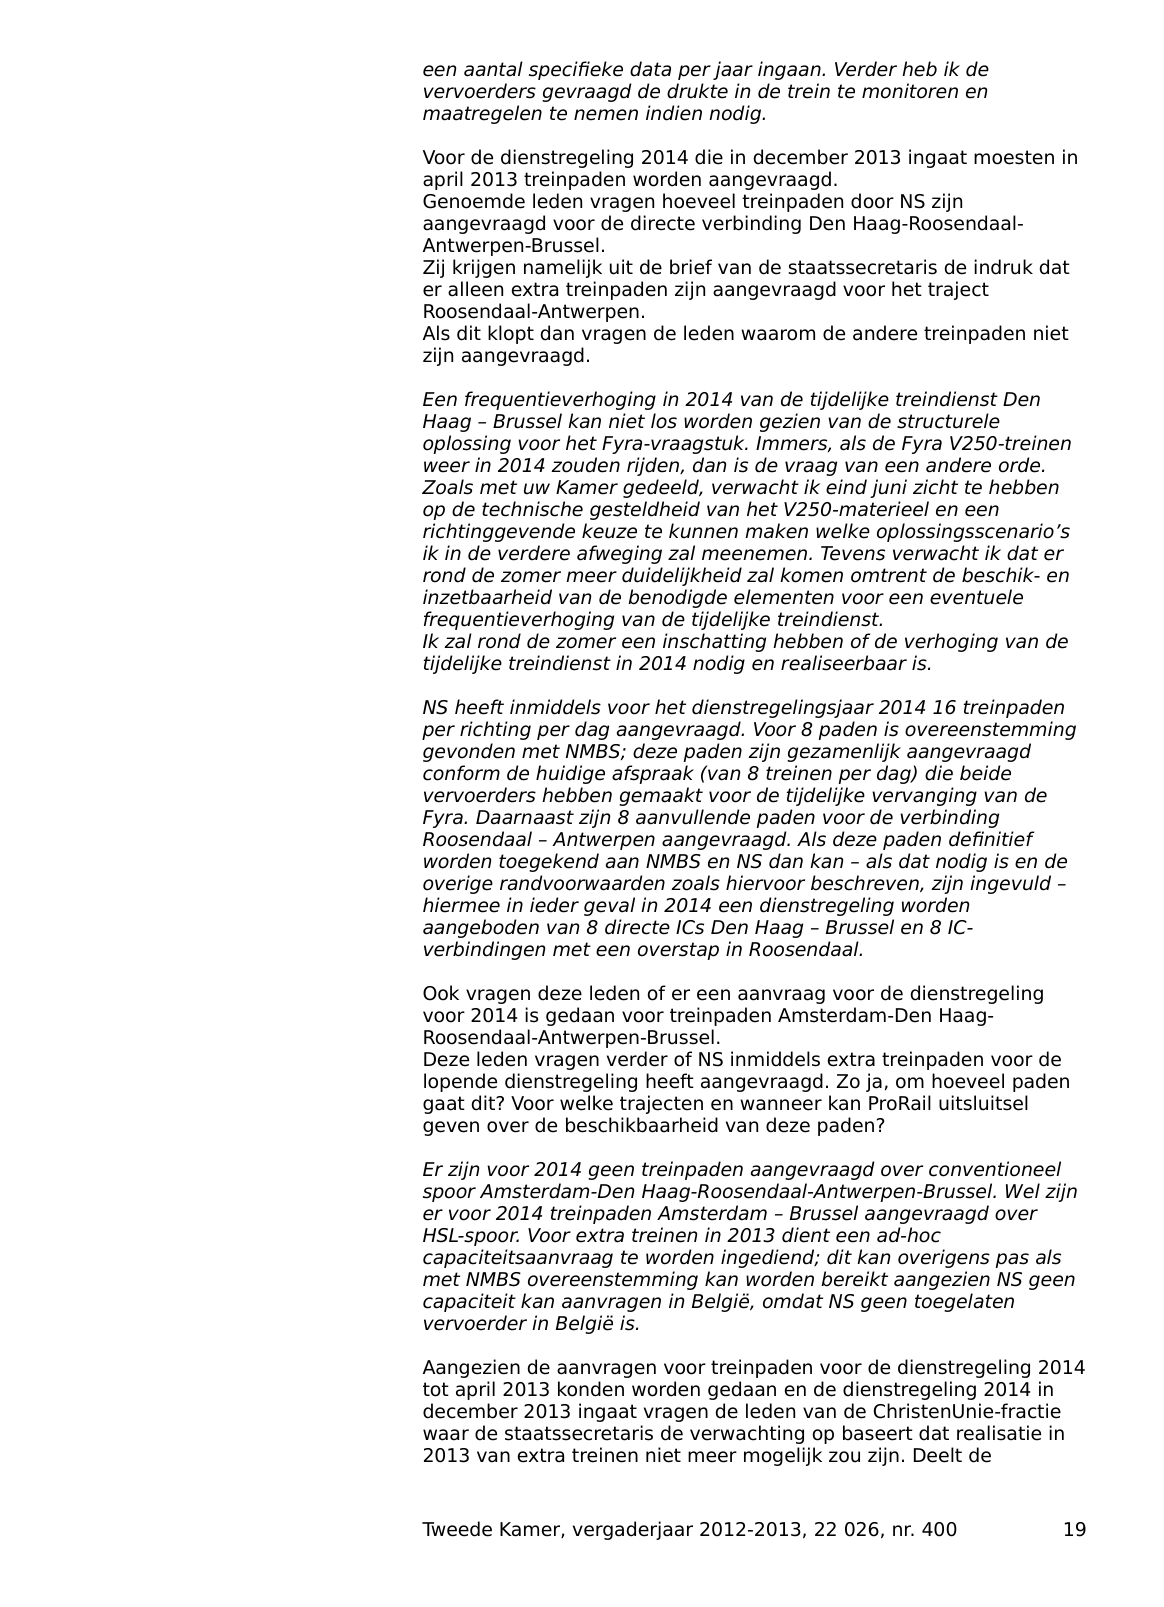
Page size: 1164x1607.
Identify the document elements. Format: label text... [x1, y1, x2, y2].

text Er zijn voor 2014 geen treinpaden aangevraagd over conventioneel spoor Amsterdam-Den Haag-Roosendaal-Antwerpen-Brussel. Wel zijn er voor 2014 treinpaden Amsterdam – Brussel aangevraagd over HSL-spoor. Voor extra treinen in 2013 dient een ad-hoc capaciteitsaanvraag te worden ingediend; dit kan overigens pas als met NMBS overeenstemming kan worden bereikt aangezien NS geen capaciteit kan aanvragen in België, omdat NS geen toegelaten vervoerder in België is. [422, 1159, 1087, 1335]
text NS heeft inmiddels voor het dienstregelingsjaar 2014 16 treinpaden per richting per dag aangevraagd. Voor 8 paden is overeenstemming gevonden met NMBS; deze paden zijn gezamenlijk aangevraagd conform de huidige afspraak (van 8 treinen per dag) die beide vervoerders hebben gemaakt voor de tijdelijke vervanging van de Fyra. Daarnaast zijn 8 aanvullende paden voor de verbinding Roosendaal – Antwerpen aangevraagd. Als deze paden definitief worden toegekend aan NMBS en NS dan kan – als dat nodig is en de overige randvoorwaarden zoals hiervoor beschreven, zijn ingevuld – hiermee in ieder geval in 2014 een dienstregeling worden aangeboden van 8 directe ICs Den Haag – Brussel en 8 IC-verbindingen met een overstap in Roosendaal. [422, 697, 1087, 961]
text Zij krijgen namelijk uit de brief van de staatssecretaris de indruk dat er alleen extra treinpaden zijn aangevraagd voor het traject Roosendaal-Antwerpen. [422, 257, 1087, 323]
text Aangezien de aanvragen voor treinpaden voor de dienstregeling 2014 tot april 2013 konden worden gedaan en de dienstregeling 2014 in december 2013 ingaat vragen de leden van de ChristenUnie-fractie waar de staatssecretaris de verwachting op baseert dat realisatie in 2013 van extra treinen niet meer mogelijk zou zijn. Deelt de [422, 1357, 1087, 1467]
text Een frequentieverhoging in 2014 van de tijdelijke treindienst Den Haag – Brussel kan niet los worden gezien van de structurele oplossing voor het Fyra-vraagstuk. Immers, als de Fyra V250-treinen weer in 2014 zouden rijden, dan is de vraag van een andere orde. Zoals met uw Kamer gedeeld, verwacht ik eind juni zicht te hebben op de technische gesteldheid van het V250-materieel en een richtinggevende keuze te kunnen maken welke oplossingsscenario’s ik in de verdere afweging zal meenemen. Tevens verwacht ik dat er rond de zomer meer duidelijkheid zal komen omtrent de beschik- en inzetbaarheid van de benodigde elementen voor een eventuele frequentieverhoging van de tijdelijke treindienst. [422, 389, 1087, 631]
text Ook vragen deze leden of er een aanvraag voor de dienstregeling voor 2014 is gedaan voor treinpaden Amsterdam-Den Haag-Roosendaal-Antwerpen-Brussel. [422, 983, 1087, 1049]
text een aantal specifieke data per jaar ingaan. Verder heb ik de vervoerders gevraagd de drukte in de trein te monitoren en maatregelen te nemen indien nodig. [422, 59, 1087, 125]
text Als dit klopt dan vragen de leden waarom de andere treinpaden niet zijn aangevraagd. [422, 323, 1087, 367]
text Ik zal rond de zomer een inschatting hebben of de verhoging van de tijdelijke treindienst in 2014 nodig en realiseerbaar is. [422, 631, 1087, 675]
text Deze leden vragen verder of NS inmiddels extra treinpaden voor de lopende dienstregeling heeft aangevraagd. Zo ja, om hoeveel paden gaat dit? Voor welke trajecten en wanneer kan ProRail uitsluitsel geven over de beschikbaarheid van deze paden? [422, 1049, 1087, 1137]
text Genoemde leden vragen hoeveel treinpaden door NS zijn aangevraagd voor de directe verbinding Den Haag-Roosendaal-Antwerpen-Brussel. [422, 191, 1087, 257]
text Voor de dienstregeling 2014 die in december 2013 ingaat moesten in april 2013 treinpaden worden aangevraagd. [422, 147, 1087, 191]
